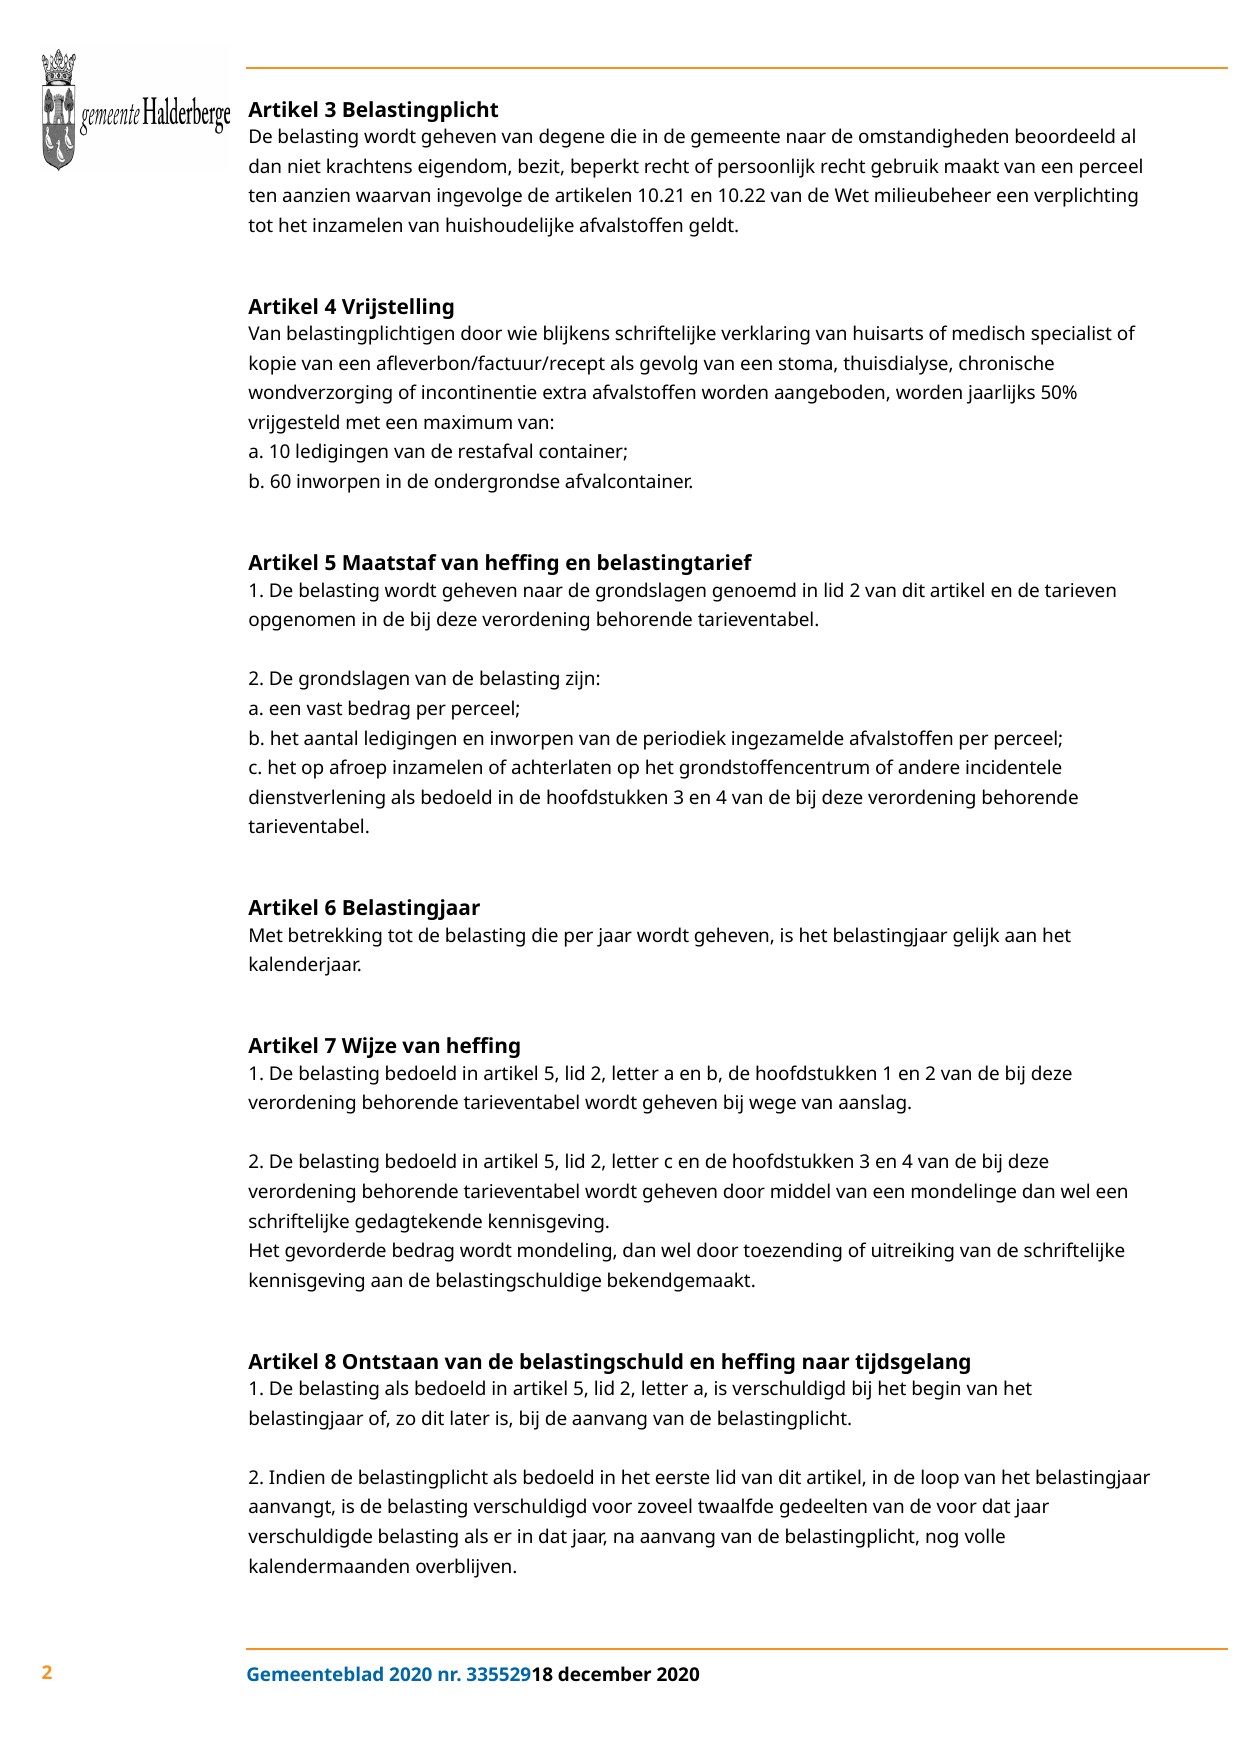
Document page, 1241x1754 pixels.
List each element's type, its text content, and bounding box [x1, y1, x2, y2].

text Artikel 6 Belastingjaar [248, 893, 1152, 922]
text De belasting wordt geheven van degene die in de gemeente naar de omstandigheden beoordeeld al dan niet krachtens eigendom, bezit, beperkt recht of persoonlijk recht gebruik maakt van een perceel ten aanzien waarvan ingevolge de artikelen 10.21 en 10.22 van de Wet milieubeheer een verplichting tot het inzamelen van huishoudelijke afvalstoffen geldt. [248, 123, 1152, 238]
text Artikel 7 Wijze van heffing [248, 1031, 1152, 1060]
text 2. De belasting bedoeld in artikel 5, lid 2, letter c en de hoofdstukken 3 en 4 van de bij deze verordening behorende tarieventabel wordt geheven door middel van een mondelinge dan wel een schriftelijke gedagtekende kennisgeving. [248, 1149, 1152, 1233]
text b. het aantal ledigingen en inworpen van de periodiek ingezamelde afvalstoffen per perceel; [248, 725, 1152, 750]
text Artikel 4 Vrijstelling [248, 292, 1152, 320]
text b. 60 inworpen in de ondergrondse afvalcontainer. [248, 468, 1152, 494]
text Artikel 3 Belastingplicht [248, 95, 1152, 123]
text 2. Indien de belastingplicht als bedoeld in het eerste lid van dit artikel, in de loop van het belastingjaar aanvangt, is de belasting verschuldigd voor zoveel twaalfde gedeelten van de voor dat jaar verschuldigde belasting als er in dat jaar, na aanvang van de belastingplicht, nog volle kalendermaanden overblijven. [248, 1464, 1152, 1579]
text a. een vast bedrag per perceel; [248, 695, 1152, 721]
text 2. De grondslagen van de belasting zijn: [248, 666, 1152, 691]
text Met betrekking tot de belasting die per jaar wordt geheven, is het belastingjaar gelijk aan het kalenderjaar. [248, 922, 1152, 977]
text Artikel 5 Maatstaf van heffing en belastingtarief [248, 548, 1152, 577]
text Van belastingplichtigen door wie blijkens schriftelijke verklaring van huisarts of medisch specialist of kopie van een afleverbon/factuur/recept als gevolg van een stoma, thuisdialyse, chronische wondverzorging of incontinentie extra afvalstoffen worden aangeboden, worden jaarlijks 50% vrijgesteld met een maximum van: [248, 320, 1152, 435]
picture [41, 47, 231, 172]
text c. het op afroep inzamelen of achterlaten op het grondstoffencentrum of andere incidentele dienstverlening als bedoeld in de hoofdstukken 3 en 4 van de bij deze verordening behorende tarieventabel. [248, 754, 1152, 839]
text Artikel 8 Ontstaan van de belastingschuld en heffing naar tijdsgelang [248, 1347, 1152, 1375]
text 1. De belasting als bedoeld in artikel 5, lid 2, letter a, is verschuldigd bij het begin van het belastingjaar of, zo dit later is, bij de aanvang van de belastingplicht. [248, 1375, 1152, 1431]
text a. 10 ledigingen van de restafval container; [248, 439, 1152, 464]
text 1. De belasting wordt geheven naar de grondslagen genoemd in lid 2 van dit artikel en de tarieven opgenomen in de bij deze verordening behorende tarieventabel. [248, 577, 1152, 632]
text 1. De belasting bedoeld in artikel 5, lid 2, letter a en b, de hoofdstukken 1 en 2 van de bij deze verordening behorende tarieventabel wordt geheven bij wege van aanslag. [248, 1060, 1152, 1115]
text Het gevorderde bedrag wordt mondeling, dan wel door toezending of uitreiking van de schriftelijke kennisgeving aan de belastingschuldige bekendgemaakt. [248, 1237, 1152, 1293]
